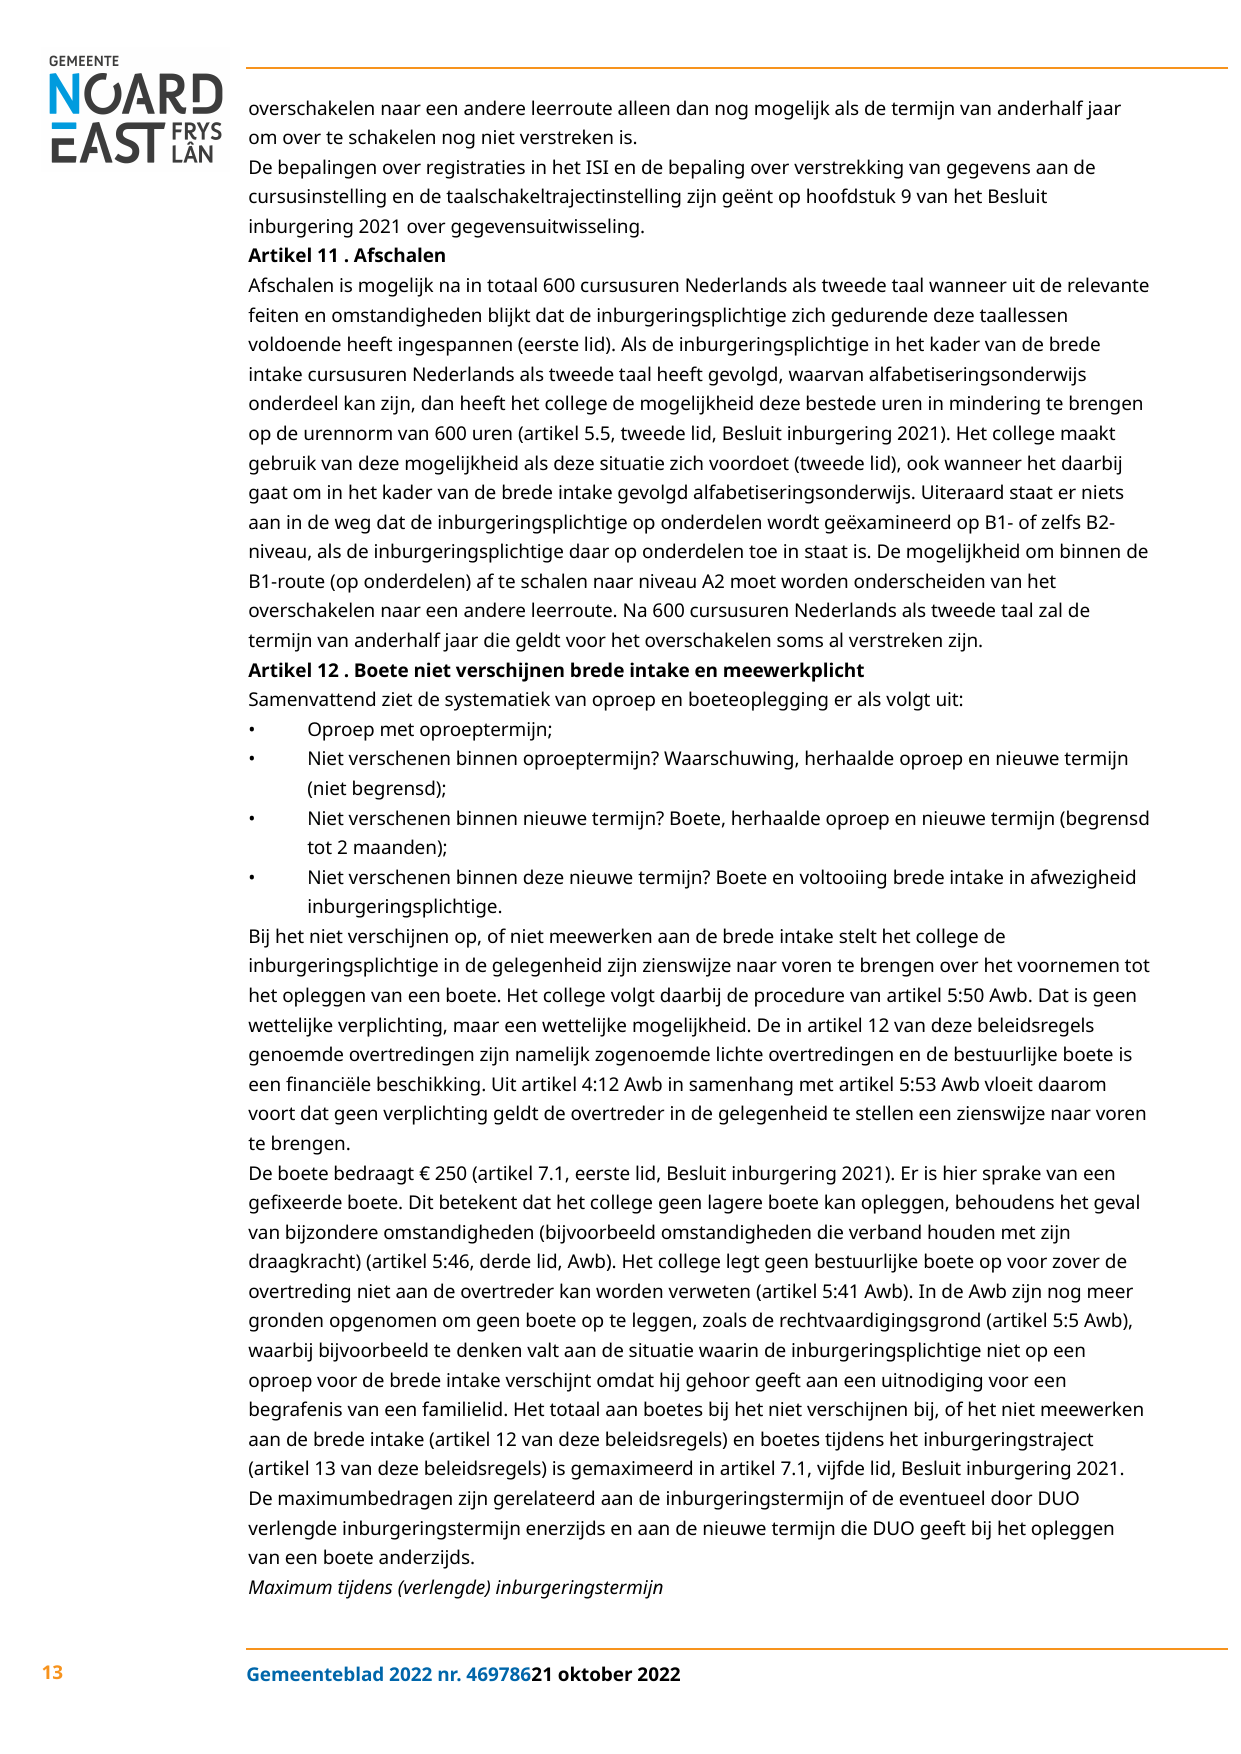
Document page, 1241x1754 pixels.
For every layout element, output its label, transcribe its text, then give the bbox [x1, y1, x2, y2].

picture [41, 47, 231, 172]
text Afschalen is mogelijk na in totaal 600 cursusuren Nederlands als tweede taal wanneer uit de relevante feiten en omstandigheden blijkt dat de inburgeringsplichtige zich gedurende deze taallessen voldoende heeft ingespannen (eerste lid). Als de inburgeringsplichtige in het kader van de brede intake cursusuren Nederlands als tweede taal heeft gevolgd, waarvan alfabetiseringsonderwijs onderdeel kan zijn, dan heeft het college de mogelijkheid deze bestede uren in mindering te brengen op de urennorm van 600 uren (artikel 5.5, tweede lid, Besluit inburgering 2021). Het college maakt gebruik van deze mogelijkheid als deze situatie zich voordoet (tweede lid), ook wanneer het daarbij gaat om in het kader van de brede intake gevolgd alfabetiseringsonderwijs. Uiteraard staat er niets aan in de weg dat de inburgeringsplichtige op onderdelen wordt geëxamineerd op B1- of zelfs B2-niveau, als de inburgeringsplichtige daar op onderdelen toe in staat is. De mogelijkheid om binnen de B1-route (op onderdelen) af te schalen naar niveau A2 moet worden onderscheiden van het overschakelen naar een andere leerroute. Na 600 cursusuren Nederlands als tweede taal zal de termijn van anderhalf jaar die geldt voor het overschakelen soms al verstreken zijn. [248, 272, 1152, 653]
list Oproep met oproeptermijn; [248, 716, 1152, 742]
text overschakelen naar een andere leerroute alleen dan nog mogelijk als de termijn van anderhalf jaar om over te schakelen nog niet verstreken is. [248, 95, 1152, 150]
text De bepalingen over registraties in het ISI en de bepaling over verstrekking van gegevens aan de cursusinstelling en de taalschakeltrajectinstelling zijn geënt op hoofdstuk 9 van het Besluit inburgering 2021 over gegevensuitwisseling. [248, 154, 1152, 239]
list Niet verschenen binnen deze nieuwe termijn? Boete en voltooiing brede intake in afwezigheid inburgeringsplichtige. [248, 864, 1152, 919]
text Samenvattend ziet de systematiek van oproep en boeteoplegging er als volgt uit: [248, 686, 1152, 712]
text Maximum tijdens (verlengde) inburgeringstermijn [248, 1574, 1152, 1600]
text De boete bedraagt € 250 (artikel 7.1, eerste lid, Besluit inburgering 2021). Er is hier sprake van een gefixeerde boete. Dit betekent dat het college geen lagere boete kan opleggen, behoudens het geval van bijzondere omstandigheden (bijvoorbeeld omstandigheden die verband houden met zijn draagkracht) (artikel 5:46, derde lid, Awb). Het college legt geen bestuurlijke boete op voor zover de overtreding niet aan de overtreder kan worden verweten (artikel 5:41 Awb). In de Awb zijn nog meer gronden opgenomen om geen boete op te leggen, zoals de rechtvaardigingsgrond (artikel 5:5 Awb), waarbij bijvoorbeeld te denken valt aan de situatie waarin de inburgeringsplichtige niet op een oproep voor de brede intake verschijnt omdat hij gehoor geeft aan een uitnodiging voor een begrafenis van een familielid. Het totaal aan boetes bij het niet verschijnen bij, of het niet meewerken aan de brede intake (artikel 12 van deze beleidsregels) en boetes tijdens het inburgeringstraject (artikel 13 van deze beleidsregels) is gemaximeerd in artikel 7.1, vijfde lid, Besluit inburgering 2021. De maximumbedragen zijn gerelateerd aan de inburgeringstermijn of de eventueel door DUO verlengde inburgeringstermijn enerzijds en aan de nieuwe termijn die DUO geeft bij het opleggen van een boete anderzijds. [248, 1160, 1152, 1570]
list Niet verschenen binnen oproeptermijn? Waarschuwing, herhaalde oproep en nieuwe termijn (niet begrensd); [248, 746, 1152, 801]
text Artikel 12 . Boete niet verschijnen brede intake en meewerkplicht [248, 657, 1152, 683]
text Bij het niet verschijnen op, of niet meewerken aan de brede intake stelt het college de inburgeringsplichtige in de gelegenheid zijn zienswijze naar voren te brengen over het voornemen tot het opleggen van een boete. Het college volgt daarbij de procedure van artikel 5:50 Awb. Dat is geen wettelijke verplichting, maar een wettelijke mogelijkheid. De in artikel 12 van deze beleidsregels genoemde overtredingen zijn namelijk zogenoemde lichte overtredingen en de bestuurlijke boete is een financiële beschikking. Uit artikel 4:12 Awb in samenhang met artikel 5:53 Awb vloeit daarom voort dat geen verplichting geldt de overtreder in de gelegenheid te stellen een zienswijze naar voren te brengen. [248, 923, 1152, 1156]
text Artikel 11 . Afschalen [248, 243, 1152, 268]
list Niet verschenen binnen nieuwe termijn? Boete, herhaalde oproep en nieuwe termijn (begrensd tot 2 maanden); [248, 805, 1152, 860]
